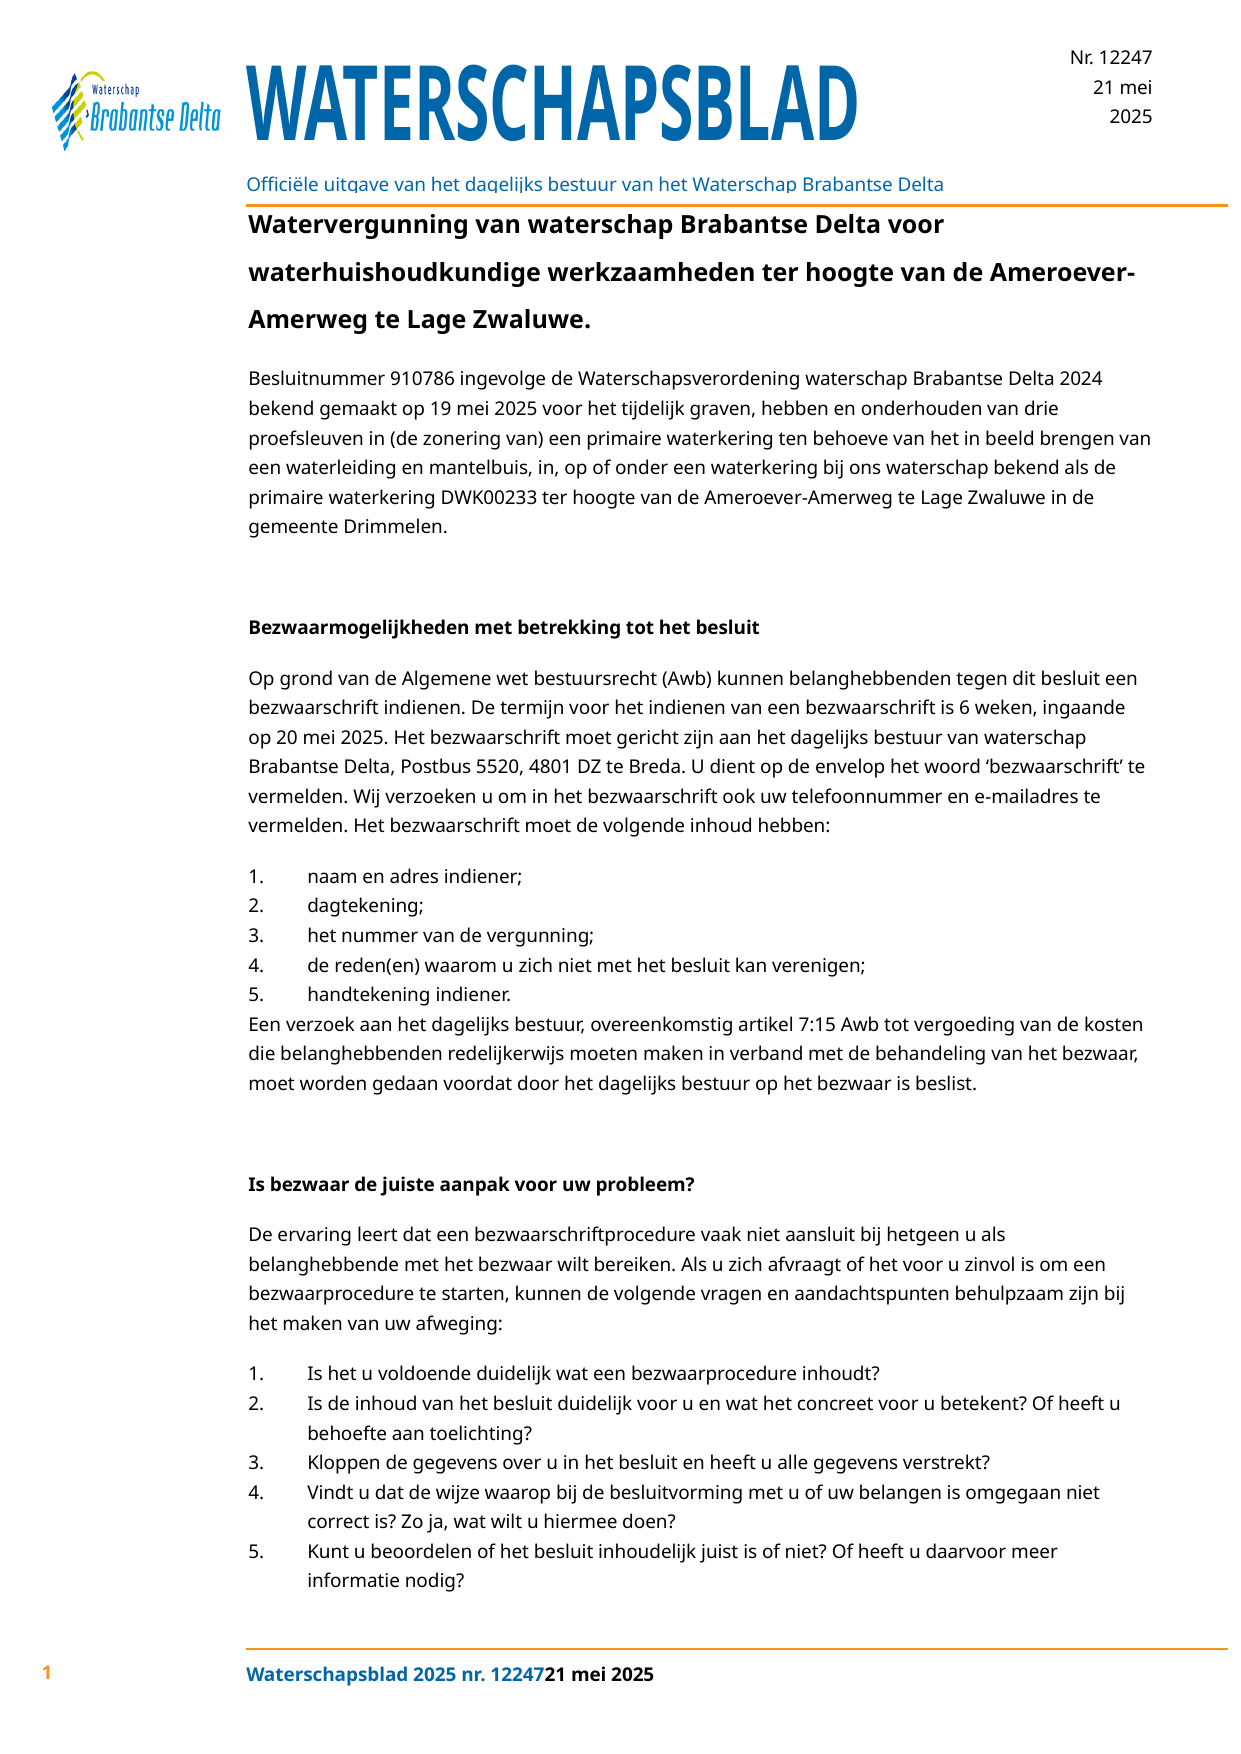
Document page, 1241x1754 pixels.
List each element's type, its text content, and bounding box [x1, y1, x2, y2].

list de reden(en) waarom u zich niet met het besluit kan verenigen; [248, 952, 1152, 977]
list Kloppen de gegevens over u in het besluit en heeft u alle gegevens verstrekt? [248, 1449, 1152, 1475]
list dagtekening; [248, 893, 1152, 918]
text Op grond van de Algemene wet bestuursrecht (Awb) kunnen belanghebbenden tegen dit besluit een bezwaarschrift indienen. De termijn voor het indienen van een bezwaarschrift is 6 weken, ingaande op 20 mei 2025. Het bezwaarschrift moet gericht zijn aan het dagelijks bestuur van waterschap Brabantse Delta, Postbus 5520, 4801 DZ te Breda. U dient op de envelop het woord ‘bezwaarschrift’ te vermelden. Wij verzoeken u om in het bezwaarschrift ook uw telefoonnummer en e‑mailadres te vermelden. Het bezwaarschrift moet de volgende inhoud hebben: [248, 665, 1152, 838]
list naam en adres indiener; [248, 863, 1152, 889]
text Een verzoek aan het dagelijks bestuur, overeenkomstig artikel 7:15 Awb tot vergoeding van de kosten die belanghebbenden redelijkerwijs moeten maken in verband met de behandeling van het bezwaar, moet worden gedaan voordat door het dagelijks bestuur op het bezwaar is beslist. [248, 1011, 1152, 1096]
list Kunt u beoordelen of het besluit inhoudelijk juist is of niet? Of heeft u daarvoor meer informatie nodig? [248, 1538, 1152, 1593]
picture [41, 47, 231, 172]
list het nummer van de vergunning; [248, 922, 1152, 948]
text Watervergunning van waterschap Brabantse Delta voor waterhuishoudkundige werkzaamheden ter hoogte van de Ameroever-Amerweg te Lage Zwaluwe. [248, 207, 1152, 336]
list Is de inhoud van het besluit duidelijk voor u en wat het concreet voor u betekent? Of heeft u behoefte aan toelichting? [248, 1390, 1152, 1445]
list Vindt u dat de wijze waarop bij de besluitvorming met u of uw belangen is omgegaan niet correct is? Zo ja, wat wilt u hiermee doen? [248, 1479, 1152, 1534]
text Is bezwaar de juiste aanpak voor uw probleem? [248, 1171, 1152, 1197]
list Is het u voldoende duidelijk wat een bezwaarprocedure inhoudt? [248, 1361, 1152, 1386]
text De ervaring leert dat een bezwaarschriftprocedure vaak niet aansluit bij hetgeen u als belanghebbende met het bezwaar wilt bereiken. Als u zich afvraagt of het voor u zinvol is om een bezwaarprocedure te starten, kunnen de volgende vragen en aandachtspunten behulpzaam zijn bij het maken van uw afweging: [248, 1221, 1152, 1336]
text Bezwaarmogelijkheden met betrekking tot het besluit [248, 614, 1152, 640]
text Besluitnummer 910786 ingevolge de Waterschapsverordening waterschap Brabantse Delta 2024 bekend gemaakt op 19 mei 2025 voor het tijdelijk graven, hebben en onderhouden van drie proefsleuven in (de zonering van) een primaire waterkering ten behoeve van het in beeld brengen van een waterleiding en mantelbuis, in, op of onder een waterkering bij ons waterschap bekend als de primaire waterkering DWK00233 ter hoogte van de Ameroever-Amerweg te Lage Zwaluwe in de gemeente Drimmelen. [248, 366, 1152, 539]
list handtekening indiener. [248, 981, 1152, 1007]
